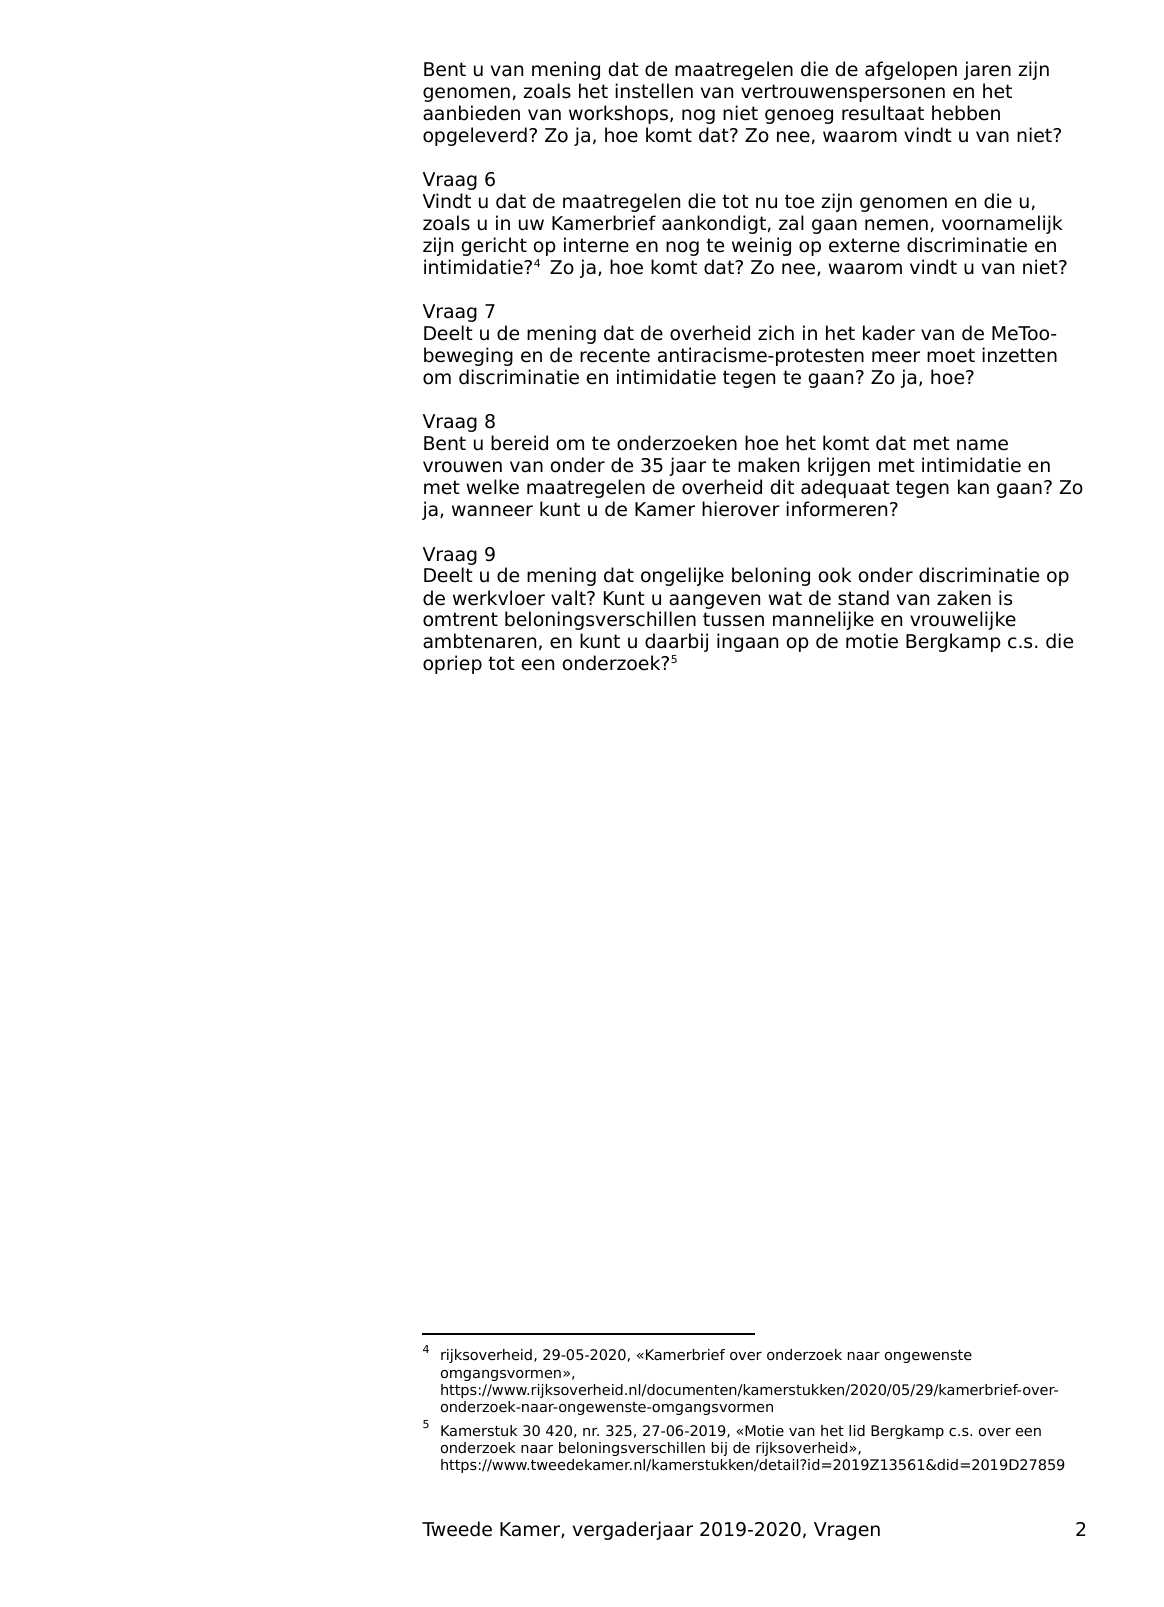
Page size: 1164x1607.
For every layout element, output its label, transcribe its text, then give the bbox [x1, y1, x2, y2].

text Vraag 8 [422, 411, 1087, 433]
text Bent u bereid om te onderzoeken hoe het komt dat met name vrouwen van onder de 35 jaar te maken krijgen met intimidatie en met welke maatregelen de overheid dit adequaat tegen kan gaan? Zo ja, wanneer kunt u de Kamer hierover informeren? [422, 433, 1087, 521]
text Bent u van mening dat de maatregelen die de afgelopen jaren zijn genomen, zoals het instellen van vertrouwenspersonen en het aanbieden van workshops, nog niet genoeg resultaat hebben opgeleverd? Zo ja, hoe komt dat? Zo nee, waarom vindt u van niet? [422, 59, 1087, 147]
text Vraag 7 [422, 301, 1087, 323]
text Deelt u de mening dat ongelijke beloning ook onder discriminatie op de werkvloer valt? Kunt u aangeven wat de stand van zaken is omtrent beloningsverschillen tussen mannelijke en vrouwelijke ambtenaren, en kunt u daarbij ingaan op de motie Bergkamp c.s. die opriep tot een onderzoek? [422, 565, 1087, 675]
text Kamerstuk 30 420, nr. 325, 27-06-2019, «Motie van het lid Bergkamp c.s. over een onderzoek naar beloningsverschillen bij de rijksoverheid», https://www.tweedekamer.nl/kamerstukken/detail?id=2019Z13561&did=2019D27859 [422, 1418, 1087, 1474]
text Vindt u dat de maatregelen die tot nu toe zijn genomen en die u, zoals u in uw Kamerbrief aankondigt, zal gaan nemen, voornamelijk zijn gericht op interne en nog te weinig op externe discriminatie en intimidatie? Zo ja, hoe komt dat? Zo nee, waarom vindt u van niet? [422, 191, 1087, 279]
text Deelt u de mening dat de overheid zich in het kader van de MeToo-beweging en de recente antiracisme-protesten meer moet inzetten om discriminatie en intimidatie tegen te gaan? Zo ja, hoe? [422, 323, 1087, 389]
text rijksoverheid, 29-05-2020, «Kamerbrief over onderzoek naar ongewenste omgangsvormen», https://www.rijksoverheid.nl/documenten/kamerstukken/2020/05/29/kamerbrief-over-onderzoek-naar-ongewenste-omgangsvormen [422, 1343, 1087, 1416]
text Vraag 9 [422, 543, 1087, 565]
text Vraag 6 [422, 169, 1087, 191]
